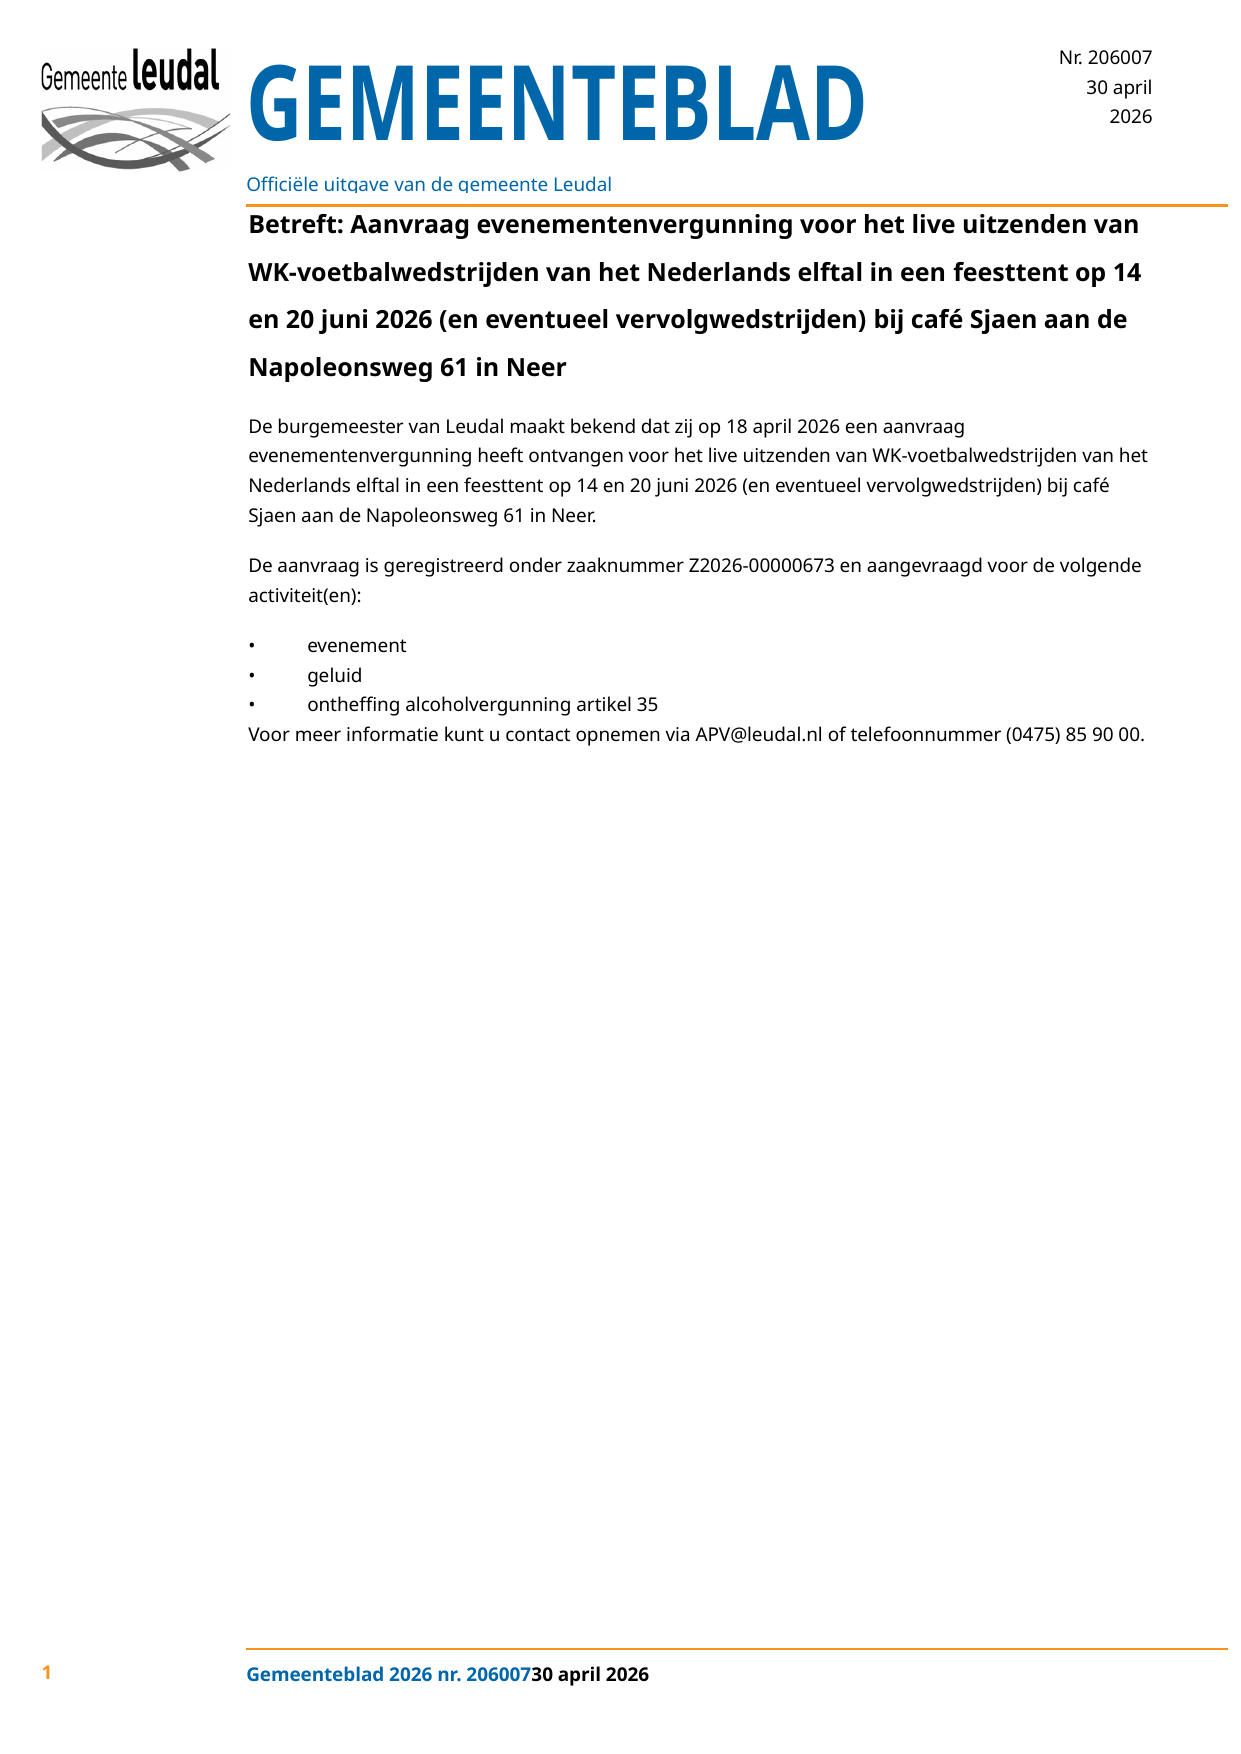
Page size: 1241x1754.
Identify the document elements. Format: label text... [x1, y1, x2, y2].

text De burgemeester van Leudal maakt bekend dat zij op 18 april 2026 een aanvraag evenementenvergunning heeft ontvangen voor het live uitzenden van WK-voetbalwedstrijden van het Nederlands elftal in een feesttent op 14 en 20 juni 2026 (en eventueel vervolgwedstrijden) bij café Sjaen aan de Napoleonsweg 61 in Neer. [248, 413, 1152, 528]
list geluid [248, 662, 1152, 688]
picture [41, 47, 231, 172]
text Voor meer informatie kunt u contact opnemen via APV@leudal.nl of telefoonnummer (0475) 85 90 00. [248, 721, 1152, 747]
list evenement [248, 632, 1152, 658]
text Betreft: Aanvraag evenementenvergunning voor het live uitzenden van WK-voetbalwedstrijden van het Nederlands elftal in een feesttent op 14 en 20 juni 2026 (en eventueel vervolgwedstrijden) bij café Sjaen aan de Napoleonsweg 61 in Neer [248, 207, 1152, 384]
text De aanvraag is geregistreerd onder zaaknummer Z2026-00000673 en aangevraagd voor de volgende activiteit(en): [248, 552, 1152, 608]
list ontheffing alcoholvergunning artikel 35 [248, 691, 1152, 717]
